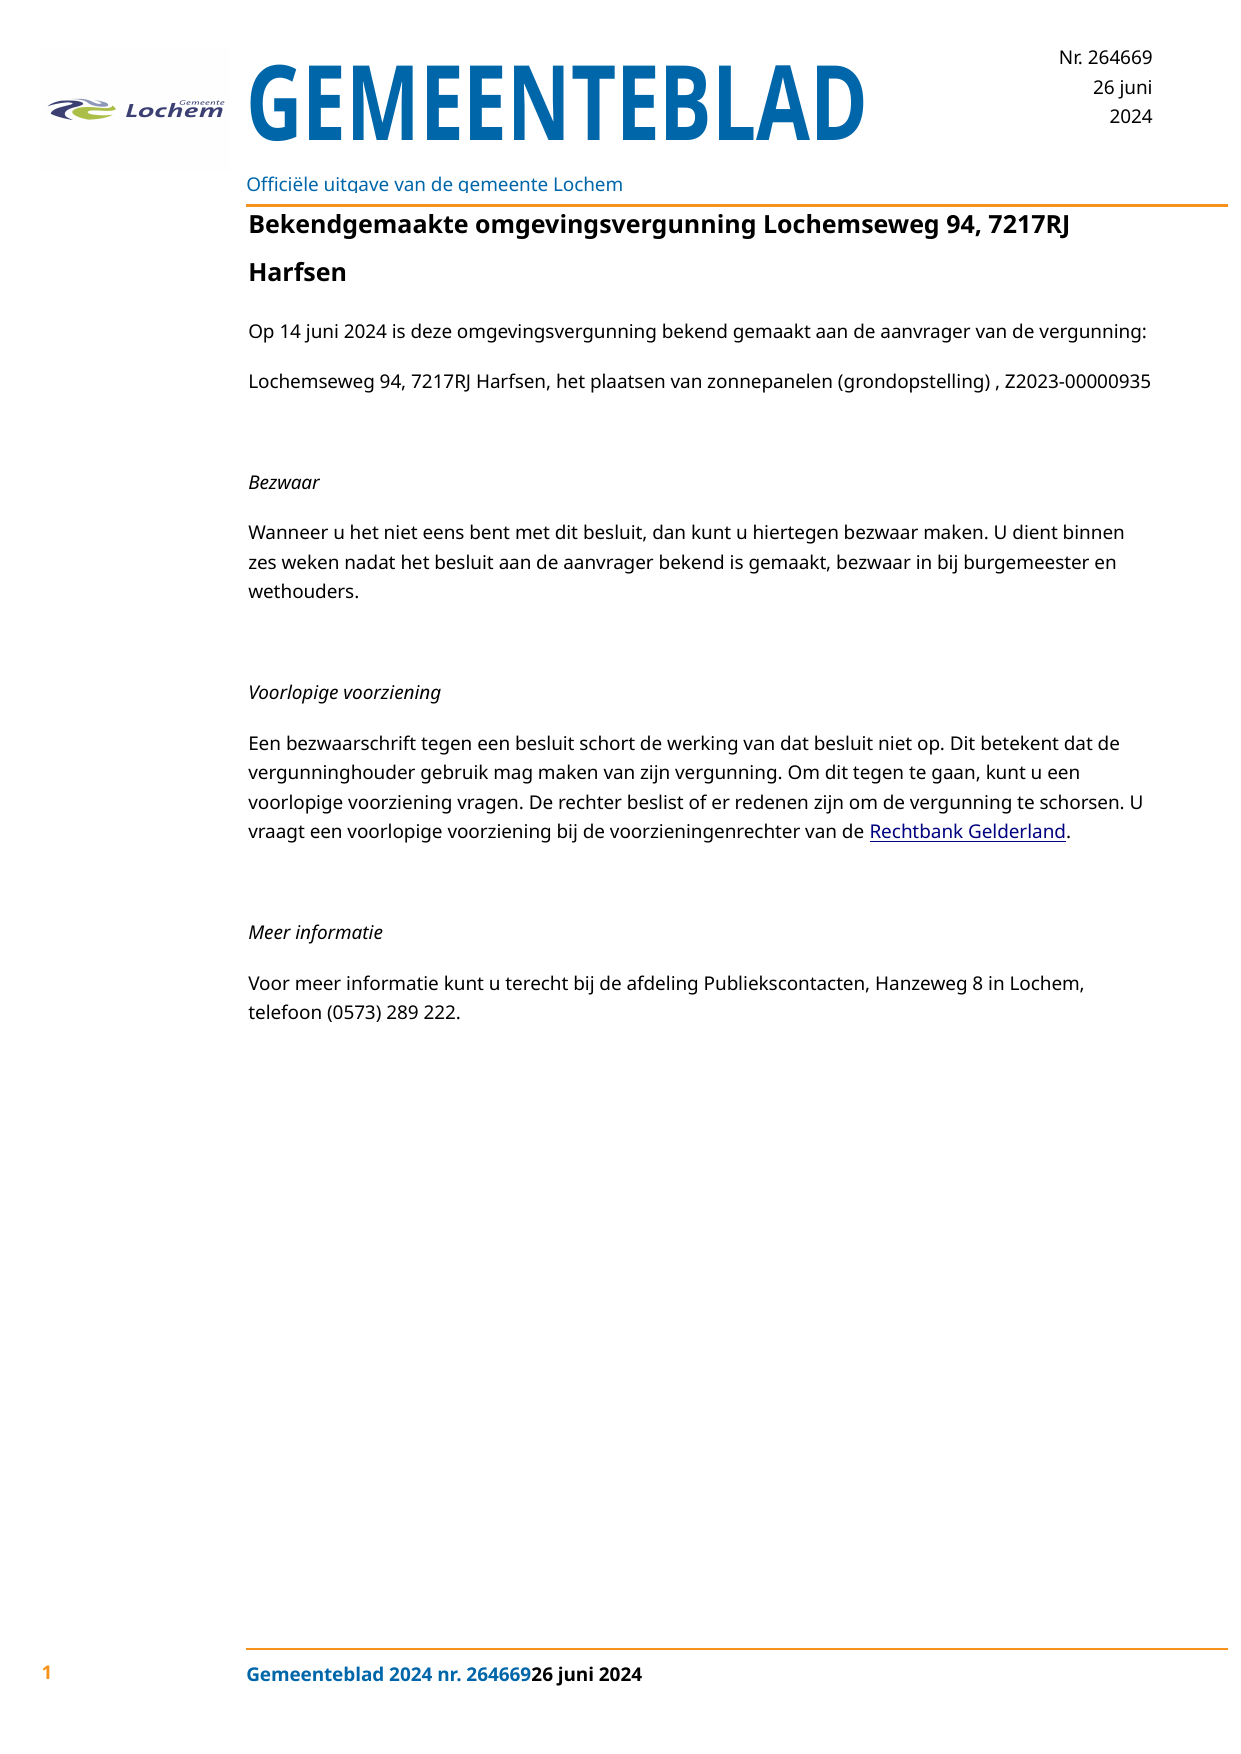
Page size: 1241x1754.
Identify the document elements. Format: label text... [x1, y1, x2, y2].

text Lochemseweg 94, 7217RJ Harfsen, het plaatsen van zonnepanelen (grondopstelling) , Z2023-00000935 [248, 368, 1152, 394]
text Een bezwaarschrift tegen een besluit schort de werking van dat besluit niet op. Dit betekent dat de vergunninghouder gebruik mag maken van zijn vergunning. Om dit tegen te gaan, kunt u een voorlopige voorziening vragen. De rechter beslist of er redenen zijn om de vergunning te schorsen. U vraagt een voorlopige voorziening bij de voorzieningenrechter van de Rechtbank Gelderland. [248, 730, 1152, 844]
text Bezwaar [248, 469, 1152, 495]
text Op 14 juni 2024 is deze omgevingsvergunning bekend gemaakt aan de aanvrager van de vergunning: [248, 318, 1152, 344]
picture [41, 47, 231, 172]
text Meer informatie [248, 919, 1152, 945]
text Wanneer u het niet eens bent met dit besluit, dan kunt u hiertegen bezwaar maken. U dient binnen zes weken nadat het besluit aan de aanvrager bekend is gemaakt, bezwaar in bij burgemeester en wethouders. [248, 519, 1152, 604]
text Voor meer informatie kunt u terecht bij de afdeling Publiekscontacten, Hanzeweg 8 in Lochem, telefoon (0573) 289 222. [248, 970, 1152, 1025]
text Bekendgemaakte omgevingsvergunning Lochemseweg 94, 7217RJ Harfsen [248, 207, 1152, 288]
text Voorlopige voorziening [248, 679, 1152, 705]
